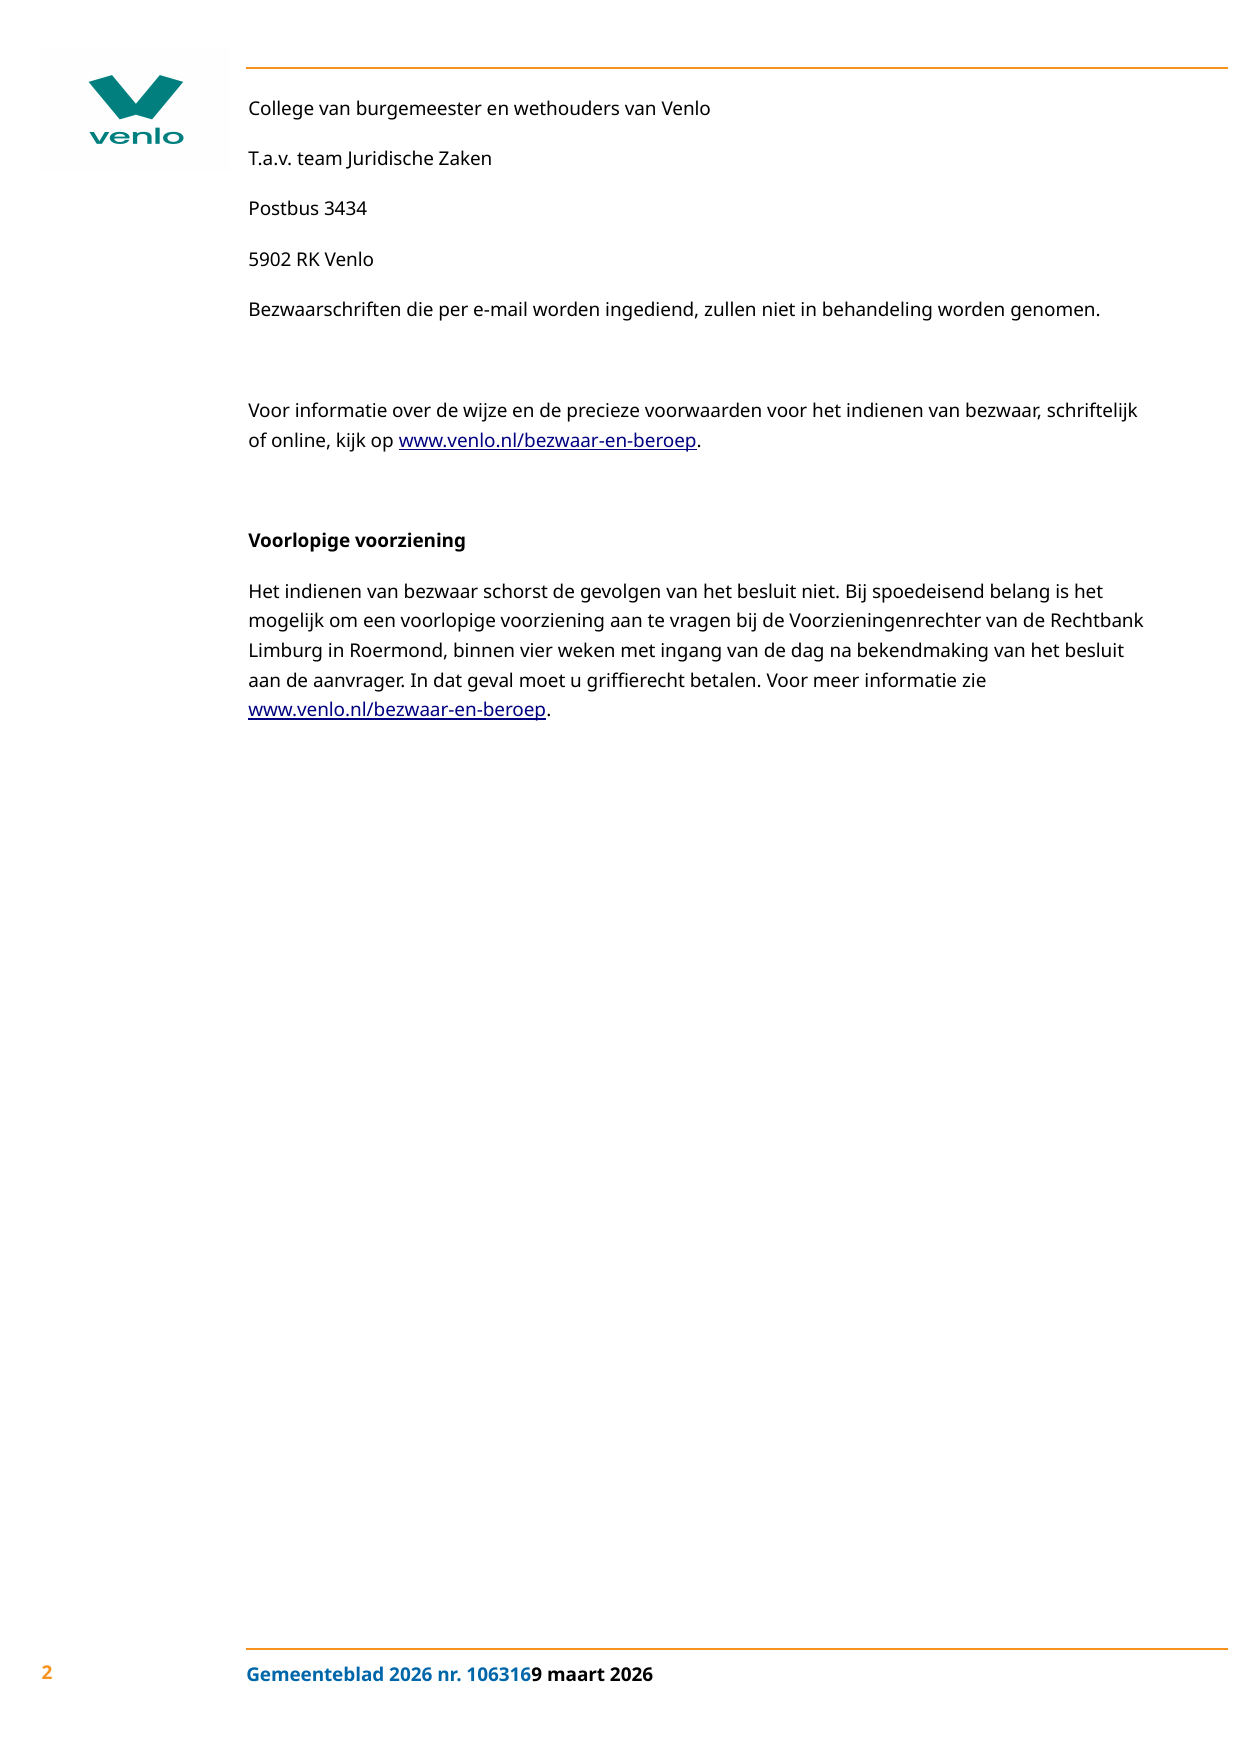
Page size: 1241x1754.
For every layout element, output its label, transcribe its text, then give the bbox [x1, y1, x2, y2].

text T.a.v. team Juridische Zaken [248, 145, 1152, 171]
text Bezwaarschriften die per e-mail worden ingediend, zullen niet in behandeling worden genomen. [248, 296, 1152, 322]
text Voor informatie over de wijze en de precieze voorwaarden voor het indienen van bezwaar, schriftelijk of online, kijk op www.venlo.nl/bezwaar-en-beroep. [248, 397, 1152, 453]
text College van burgemeester en wethouders van Venlo [248, 95, 1152, 121]
text 5902 RK Venlo [248, 246, 1152, 272]
text Het indienen van bezwaar schorst de gevolgen van het besluit niet. Bij spoedeisend belang is het mogelijk om een voorlopige voorziening aan te vragen bij de Voorzieningenrechter van de Rechtbank Limburg in Roermond, binnen vier weken met ingang van de dag na bekendmaking van het besluit aan de aanvrager. In dat geval moet u griffierecht betalen. Voor meer informatie zie www.venlo.nl/bezwaar-en-beroep. [248, 578, 1152, 722]
picture [41, 47, 231, 172]
text Voorlopige voorziening [248, 528, 1152, 553]
text Postbus 3434 [248, 196, 1152, 221]
